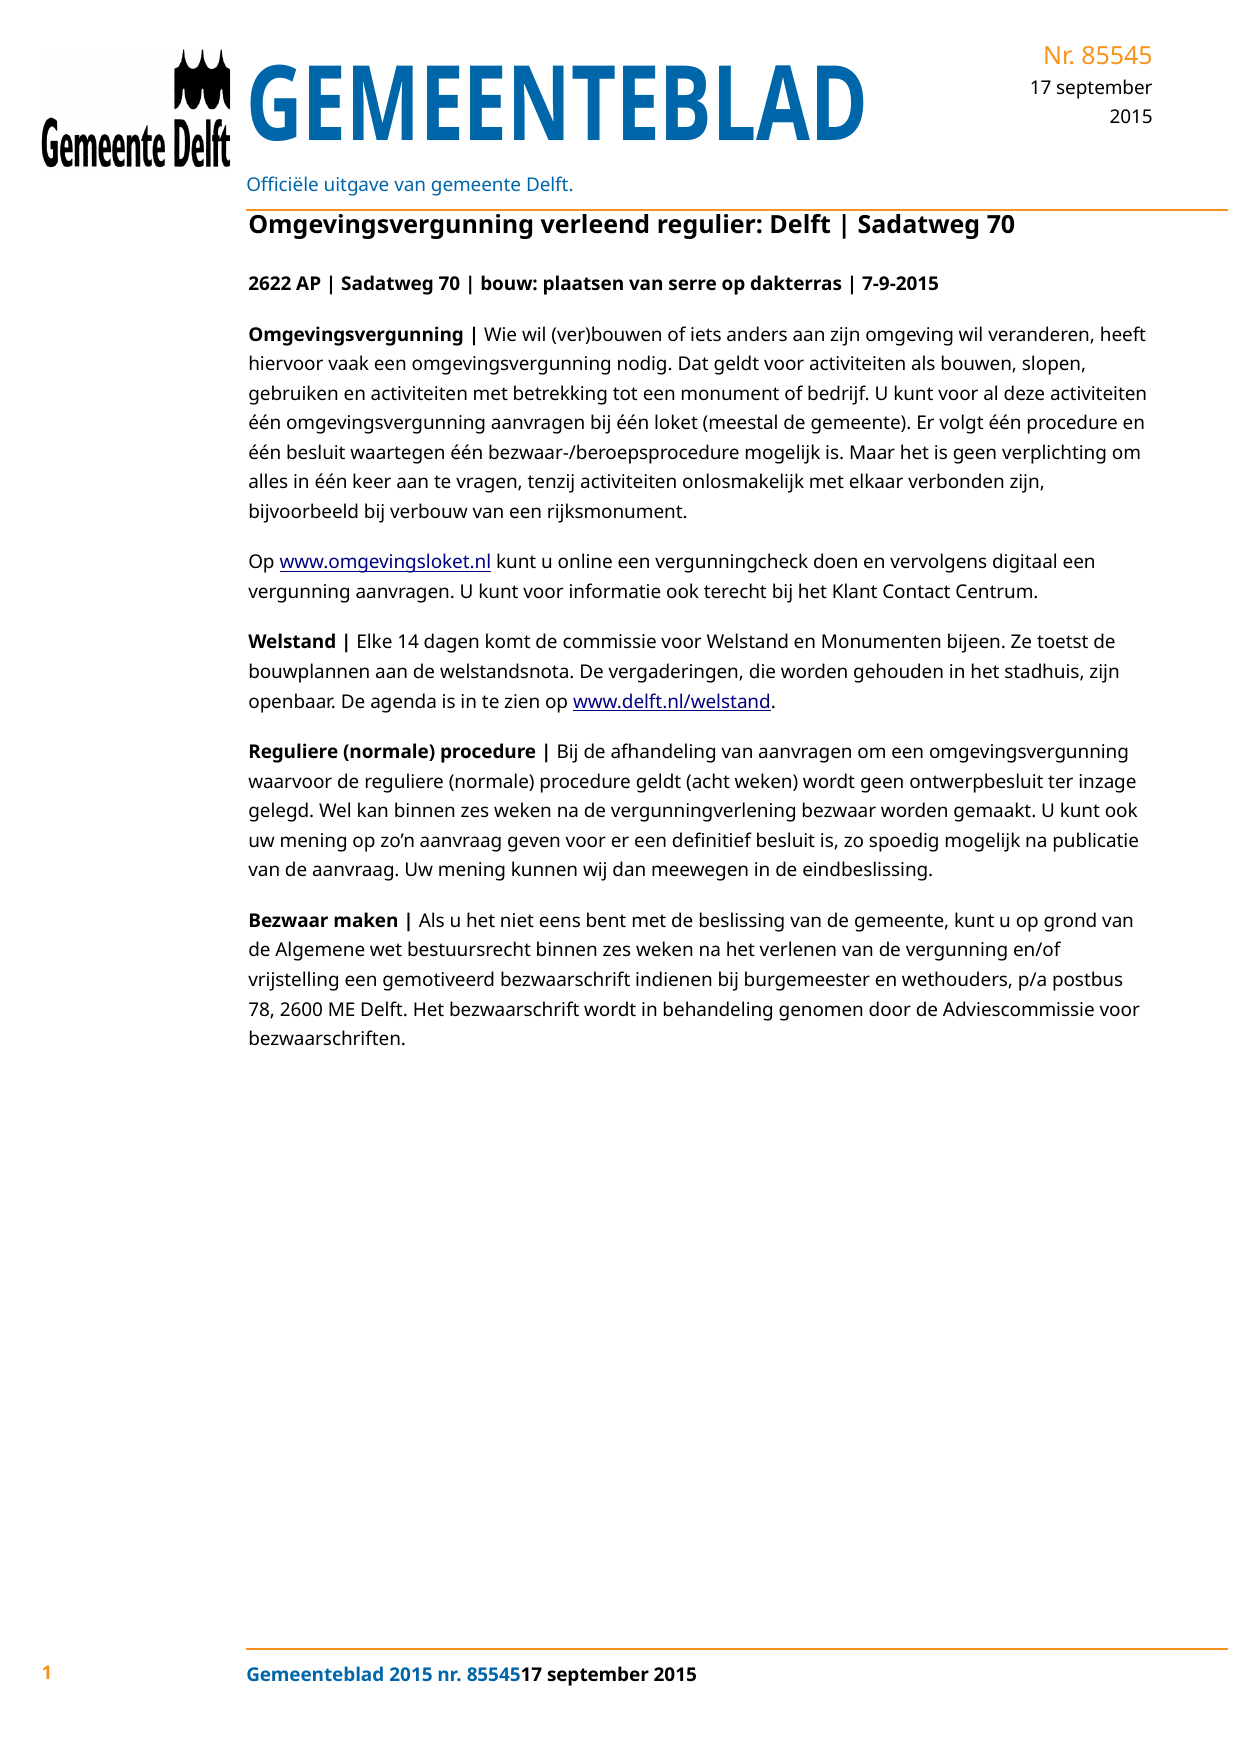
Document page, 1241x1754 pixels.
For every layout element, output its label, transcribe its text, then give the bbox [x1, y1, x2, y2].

text Bezwaar maken | Als u het niet eens bent met de beslissing van de gemeente, kunt u op grond van de Algemene wet bestuursrecht binnen zes weken na het verlenen van de vergunning en/of vrijstelling een gemotiveerd bezwaarschrift indienen bij burgemeester en wethouders, p/a postbus 78, 2600 ME Delft. Het bezwaarschrift wordt in behandeling genomen door de Adviescommissie voor bezwaarschriften. [248, 907, 1152, 1051]
text Omgevingsvergunning verleend regulier: Delft | Sadatweg 70 [248, 211, 1152, 241]
text Reguliere (normale) procedure | Bij de afhandeling van aanvragen om een omgevingsvergunning waarvoor de reguliere (normale) procedure geldt (acht weken) wordt geen ontwerpbesluit ter inzage gelegd. Wel kan binnen zes weken na de vergunningverlening bezwaar worden gemaakt. U kunt ook uw mening op zo’n aanvraag geven voor er een definitief besluit is, zo spoedig mogelijk na publicatie van de aanvraag. Uw mening kunnen wij dan meewegen in de eindbeslissing. [248, 738, 1152, 882]
text Omgevingsvergunning | Wie wil (ver)bouwen of iets anders aan zijn omgeving wil veranderen, heeft hiervoor vaak een omgevingsvergunning nodig. Dat geldt voor activiteiten als bouwen, slopen, gebruiken en activiteiten met betrekking tot een monument of bedrijf. U kunt voor al deze activiteiten één omgevingsvergunning aanvragen bij één loket (meestal de gemeente). Er volgt één procedure en één besluit waartegen één bezwaar-/beroepsprocedure mogelijk is. Maar het is geen verplichting om alles in één keer aan te vragen, tenzij activiteiten onlosmakelijk met elkaar verbonden zijn, bijvoorbeeld bij verbouw van een rijksmonument. [248, 321, 1152, 524]
picture [41, 47, 231, 172]
text Op www.omgevingsloket.nl kunt u online een vergunningcheck doen en vervolgens digitaal een vergunning aanvragen. U kunt voor informatie ook terecht bij het Klant Contact Centrum. [248, 549, 1152, 604]
text 2622 AP | Sadatweg 70 | bouw: plaatsen van serre op dakterras | 7-9-2015 [248, 270, 1152, 296]
text Welstand | Elke 14 dagen komt de commissie voor Welstand en Monumenten bijeen. Ze toetst de bouwplannen aan de welstandsnota. De vergaderingen, die worden gehouden in het stadhuis, zijn openbaar. De agenda is in te zien op www.delft.nl/welstand. [248, 629, 1152, 713]
